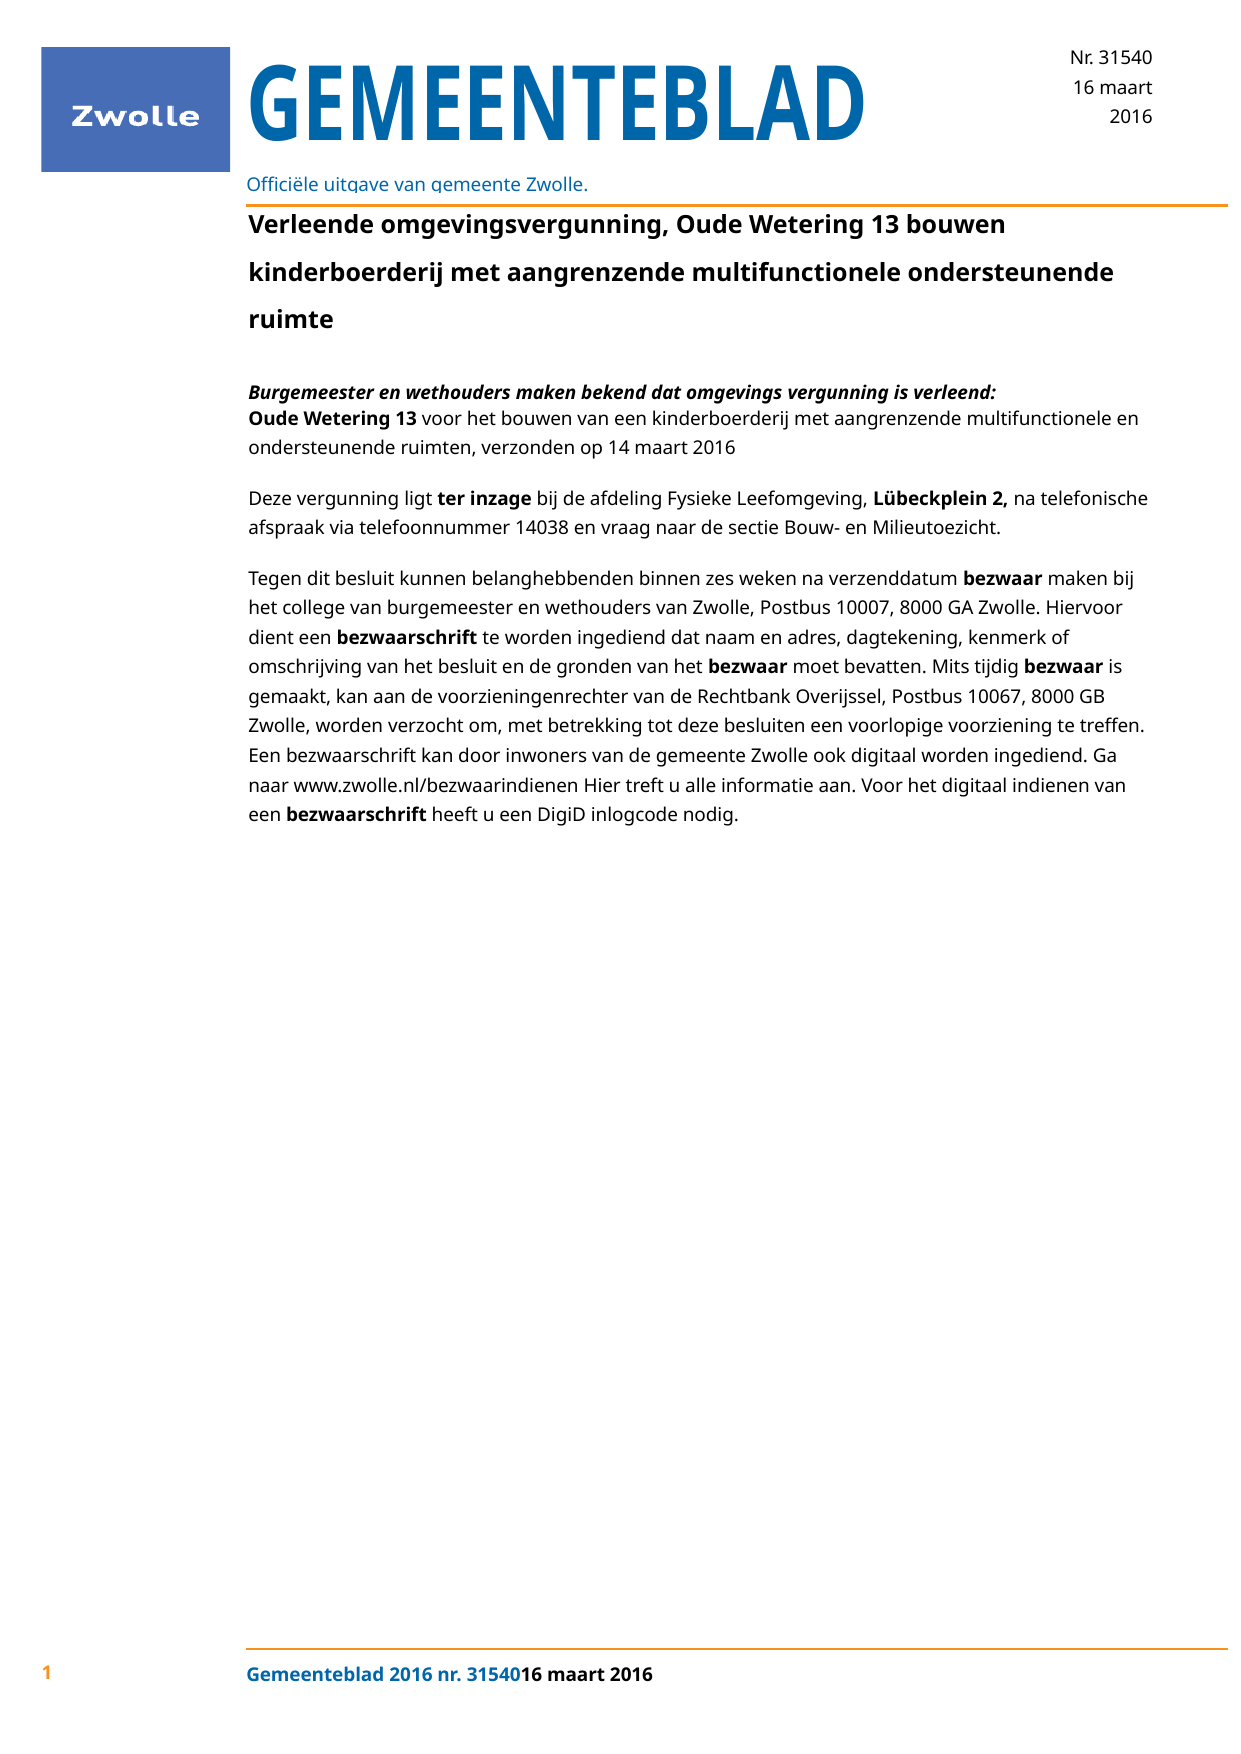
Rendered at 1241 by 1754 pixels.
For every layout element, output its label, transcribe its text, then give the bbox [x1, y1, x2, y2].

picture [41, 47, 231, 172]
text Tegen dit besluit kunnen belanghebbenden binnen zes weken na verzenddatum bezwaar maken bij het college van burgemeester en wethouders van Zwolle, Postbus 10007, 8000 GA Zwolle. Hiervoor dient een bezwaarschrift te worden ingediend dat naam en adres, dagtekening, kenmerk of omschrijving van het besluit en de gronden van het bezwaar moet bevatten. Mits tijdig bezwaar is gemaakt, kan aan de voorzieningenrechter van de Rechtbank Overijssel, Postbus 10067, 8000 GB Zwolle, worden verzocht om, met betrekking tot deze besluiten een voorlopige voorziening te treffen. Een bezwaarschrift kan door inwoners van de gemeente Zwolle ook digitaal worden ingediend. Ga naar www.zwolle.nl/bezwaarindienen Hier treft u alle informatie aan. Voor het digitaal indienen van een bezwaarschrift heeft u een DigiD inlogcode nodig. [248, 565, 1152, 827]
text Verleende omgevingsvergunning, Oude Wetering 13 bouwen kinderboerderij met aangrenzende multifunctionele ondersteunende ruimte [248, 207, 1152, 336]
text Burgemeester en wethouders maken bekend dat omgevings vergunning is verleend: [248, 379, 1152, 405]
text Oude Wetering 13 voor het bouwen van een kinderboerderij met aangrenzende multifunctionele en ondersteunende ruimten, verzonden op 14 maart 2016 [248, 405, 1152, 460]
text Deze vergunning ligt ter inzage bij de afdeling Fysieke Leefomgeving, Lübeckplein 2, na telefonische afspraak via telefoonnummer 14038 en vraag naar de sectie Bouw- en Milieutoezicht. [248, 485, 1152, 540]
